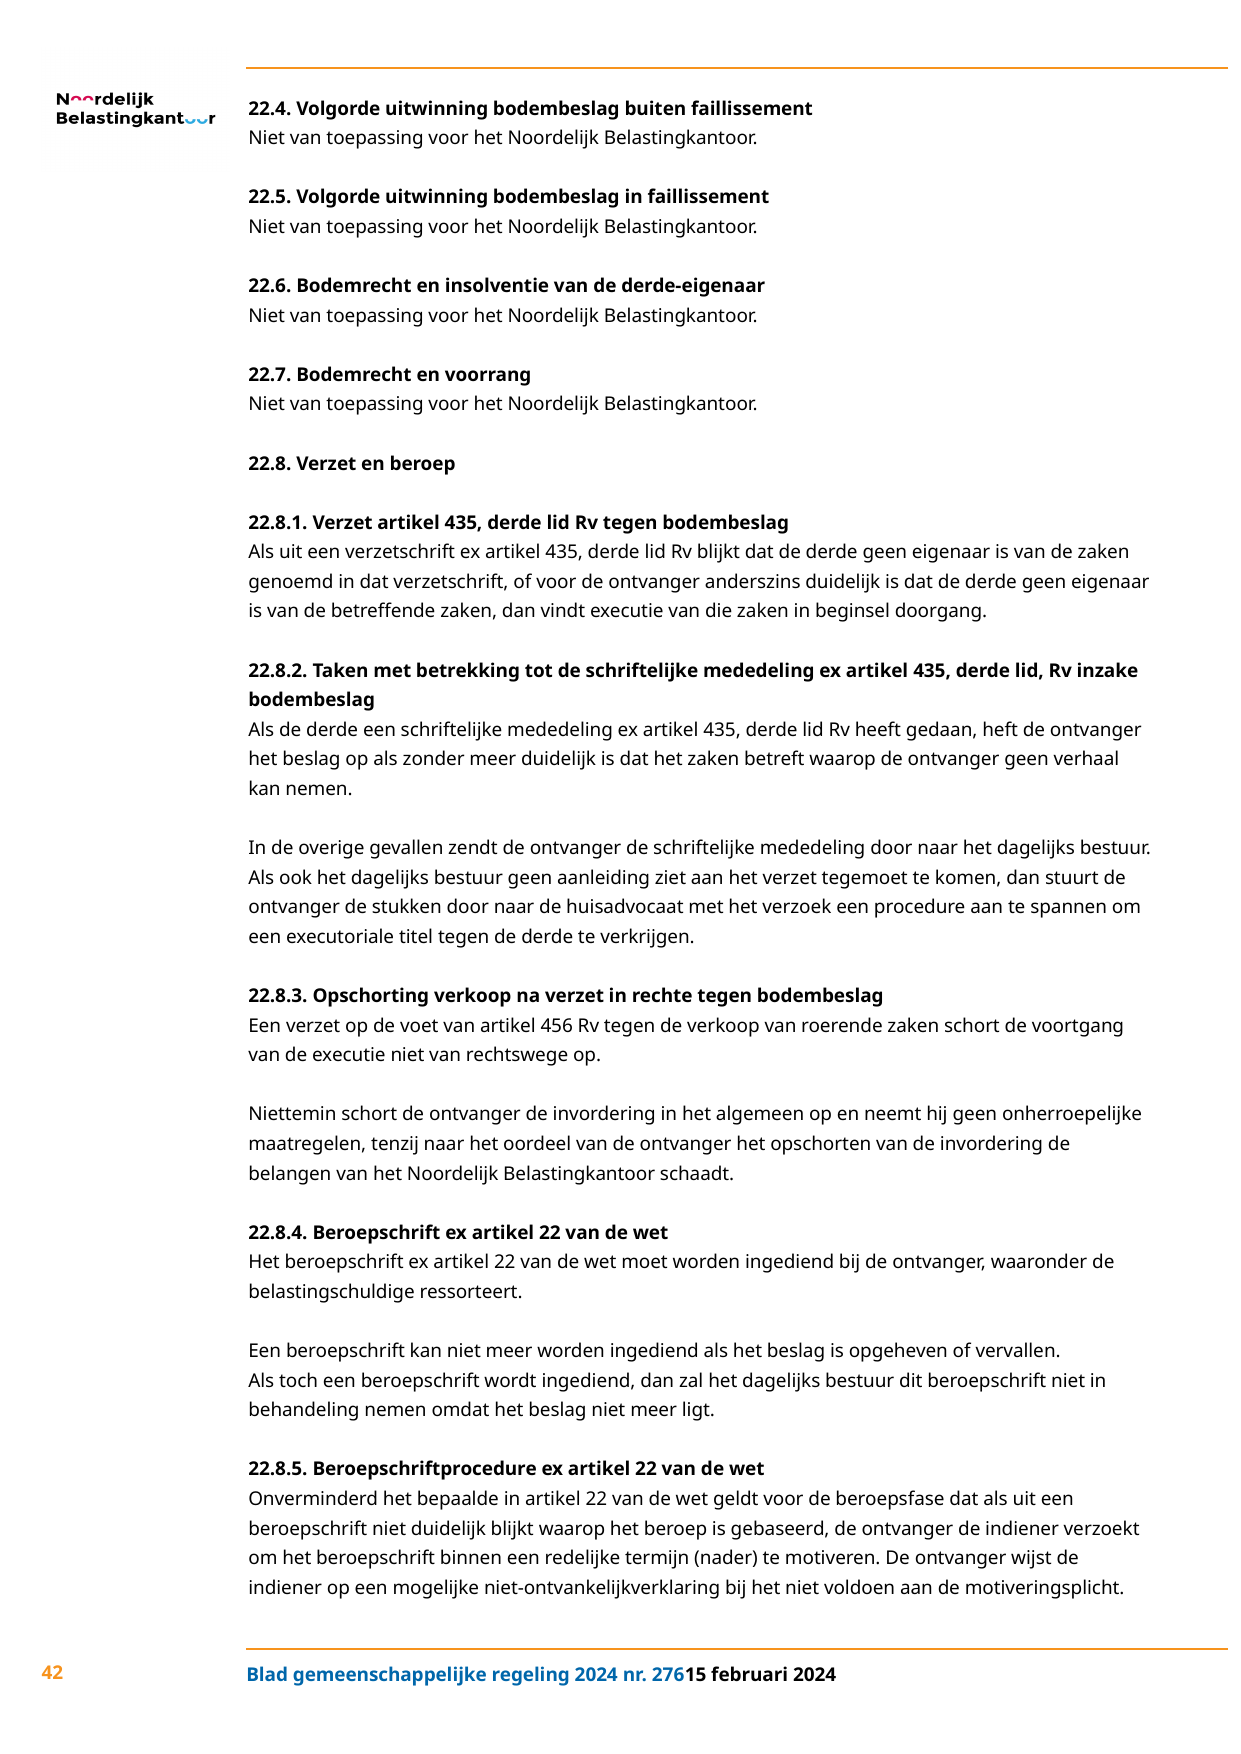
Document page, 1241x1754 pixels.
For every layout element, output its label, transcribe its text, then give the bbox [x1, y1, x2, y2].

text Niet van toepassing voor het Noordelijk Belastingkantoor. [248, 213, 1152, 239]
text 22.8. Verzet en beroep [248, 450, 1152, 476]
text 22.5. Volgorde uitwinning bodembeslag in faillissement [248, 183, 1152, 209]
text Niet van toepassing voor het Noordelijk Belastingkantoor. [248, 391, 1152, 416]
text 22.7. Bodemrecht en voorrang [248, 361, 1152, 387]
picture [41, 47, 231, 172]
text Niet van toepassing voor het Noordelijk Belastingkantoor. [248, 302, 1152, 328]
text Niettemin schort de ontvanger de invordering in het algemeen op en neemt hij geen onherroepelijke maatregelen, tenzij naar het oordeel van de ontvanger het opschorten van de invordering de belangen van het Noordelijk Belastingkantoor schaadt. [248, 1101, 1152, 1186]
text Niet van toepassing voor het Noordelijk Belastingkantoor. [248, 124, 1152, 150]
text 22.4. Volgorde uitwinning bodembeslag buiten faillissement [248, 95, 1152, 121]
text Een beroepschrift kan niet meer worden ingediend als het beslag is opgeheven of vervallen. [248, 1337, 1152, 1363]
text 22.8.2. Taken met betrekking tot de schriftelijke mededeling ex artikel 435, derde lid, Rv inzake bodembeslag [248, 657, 1152, 712]
text 22.8.3. Opschorting verkoop na verzet in rechte tegen bodembeslag [248, 982, 1152, 1008]
text 22.8.4. Beroepschrift ex artikel 22 van de wet [248, 1219, 1152, 1245]
text 22.8.5. Beroepschriftprocedure ex artikel 22 van de wet [248, 1456, 1152, 1481]
text Als toch een beroepschrift wordt ingediend, dan zal het dagelijks bestuur dit beroepschrift niet in behandeling nemen omdat het beslag niet meer ligt. [248, 1367, 1152, 1422]
text Onverminderd het bepaalde in artikel 22 van de wet geldt voor de beroepsfase dat als uit een beroepschrift niet duidelijk blijkt waarop het beroep is gebaseerd, de ontvanger de indiener verzoekt om het beroepschrift binnen een redelijke termijn (nader) te motiveren. De ontvanger wijst de indiener op een mogelijke niet-ontvankelijkverklaring bij het niet voldoen aan de motiveringsplicht. [248, 1485, 1152, 1600]
text 22.6. Bodemrecht en insolventie van de derde-eigenaar [248, 272, 1152, 298]
text 22.8.1. Verzet artikel 435, derde lid Rv tegen bodembeslag [248, 509, 1152, 535]
text Een verzet op de voet van artikel 456 Rv tegen de verkoop van roerende zaken schort de voortgang van de executie niet van rechtswege op. [248, 1012, 1152, 1067]
text Als uit een verzetschrift ex artikel 435, derde lid Rv blijkt dat de derde geen eigenaar is van de zaken genoemd in dat verzetschrift, of voor de ontvanger anderszins duidelijk is dat de derde geen eigenaar is van de betreffende zaken, dan vindt executie van die zaken in beginsel doorgang. [248, 538, 1152, 623]
text Als de derde een schriftelijke mededeling ex artikel 435, derde lid Rv heeft gedaan, heft de ontvanger het beslag op als zonder meer duidelijk is dat het zaken betreft waarop de ontvanger geen verhaal kan nemen. [248, 716, 1152, 801]
text Het beroepschrift ex artikel 22 van de wet moet worden ingediend bij de ontvanger, waaronder de belastingschuldige ressorteert. [248, 1248, 1152, 1304]
text In de overige gevallen zendt de ontvanger de schriftelijke mededeling door naar het dagelijks bestuur. Als ook het dagelijks bestuur geen aanleiding ziet aan het verzet tegemoet te komen, dan stuurt de ontvanger de stukken door naar de huisadvocaat met het verzoek een procedure aan te spannen om een executoriale titel tegen de derde te verkrijgen. [248, 834, 1152, 949]
